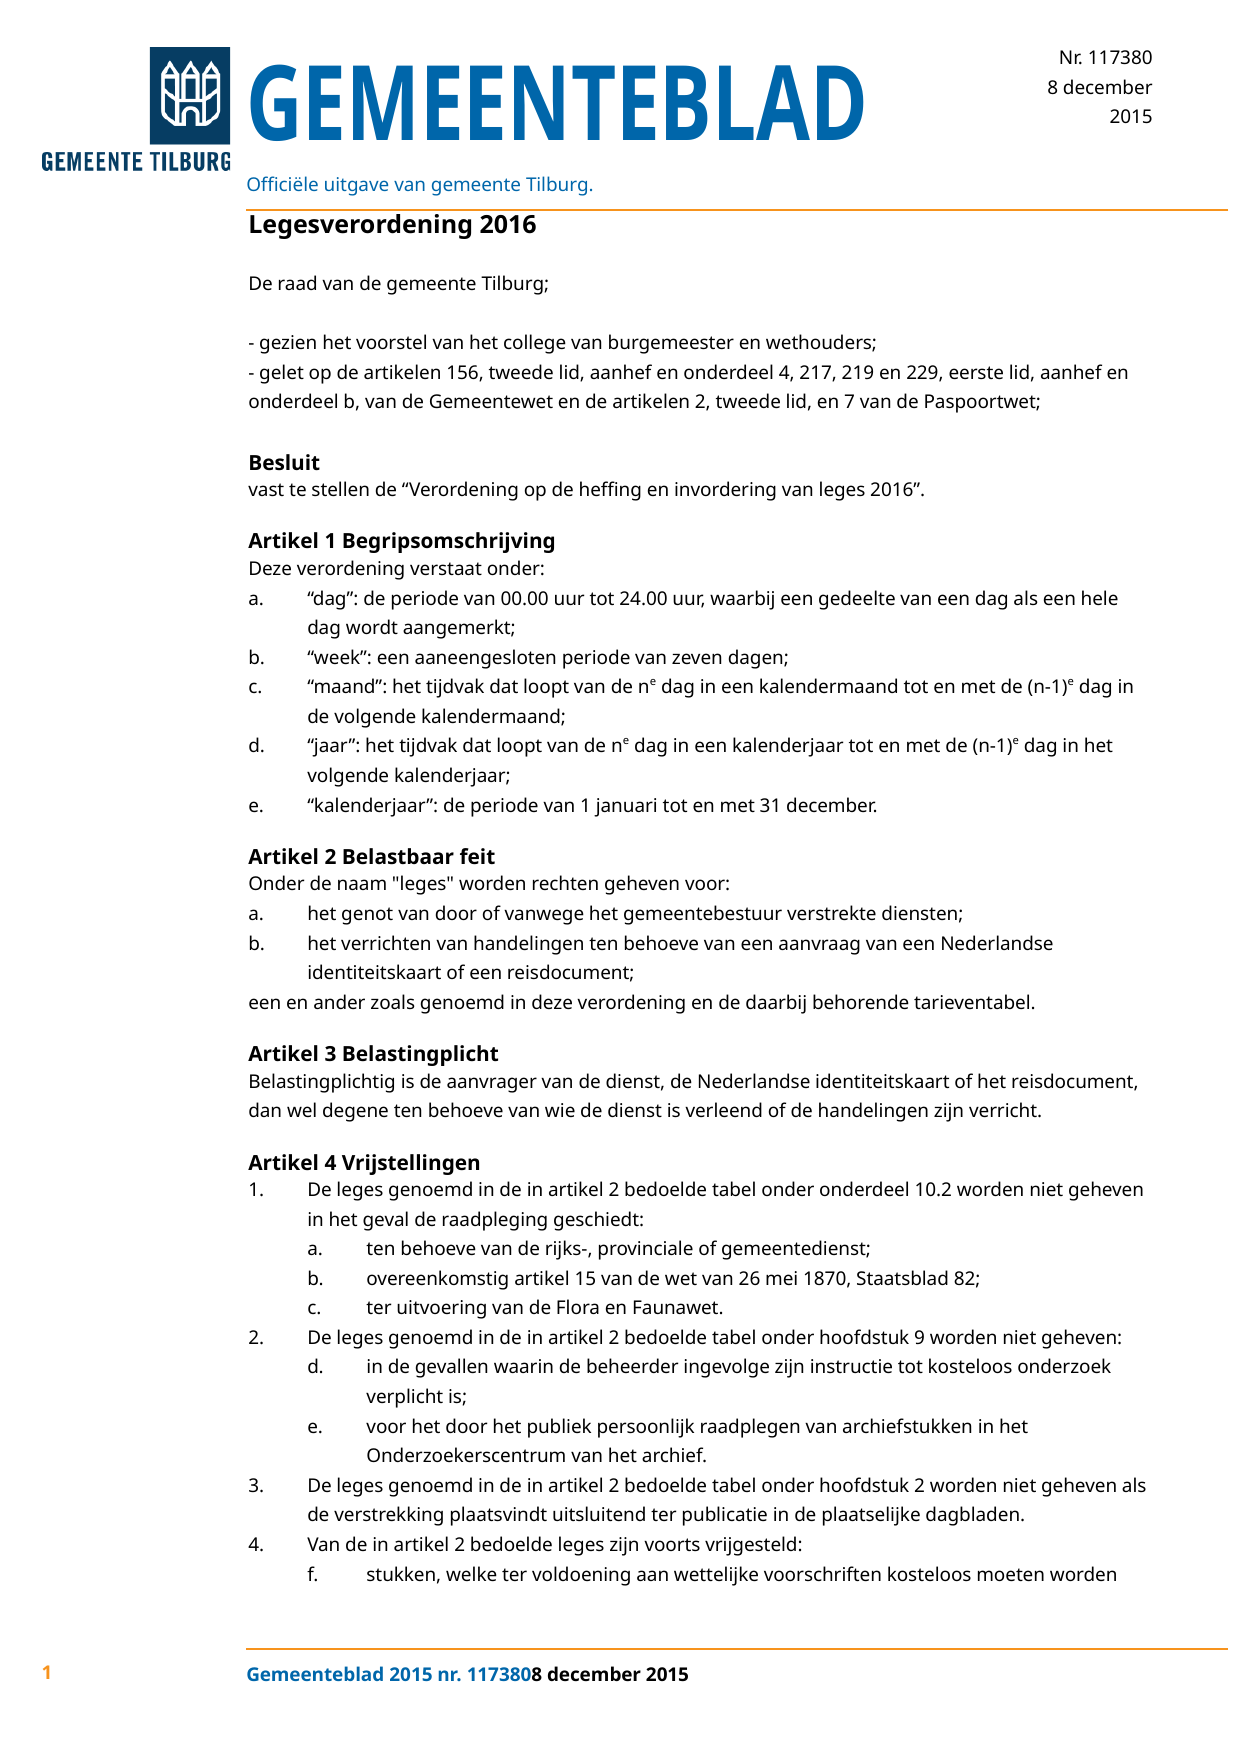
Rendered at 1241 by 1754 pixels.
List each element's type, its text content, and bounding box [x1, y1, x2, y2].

picture [41, 47, 231, 172]
text - gelet op de artikelen 156, tweede lid, aanhef en onderdeel 4, 217, 219 en 229, eerste lid, aanhef en onderdeel b, van de Gemeentewet en de artikelen 2, tweede lid, en 7 van de Paspoortwet; [248, 359, 1152, 414]
text Artikel 3 Belastingplicht [248, 1039, 1152, 1068]
list “dag”: de periode van 00.00 uur tot 24.00 uur, waarbij een gedeelte van een dag als een hele dag wordt aangemerkt; [248, 585, 1152, 640]
list overeenkomstig artikel 15 van de wet van 26 mei 1870, Staatsblad 82; [307, 1265, 1152, 1291]
text De raad van de gemeente Tilburg; [248, 270, 1152, 296]
list “jaar”: het tijdvak dat loopt van de ne dag in een kalenderjaar tot en met de (n-1)e dag in het volgende kalenderjaar; [248, 733, 1152, 788]
list het genot van door of vanwege het gemeentebestuur verstrekte diensten; [248, 900, 1152, 926]
list Van de in artikel 2 bedoelde leges zijn voorts vrijgesteld: [248, 1531, 1152, 1557]
list voor het door het publiek persoonlijk raadplegen van archiefstukken in het Onderzoekerscentrum van het archief. [307, 1413, 1152, 1468]
list “kalenderjaar”: de periode van 1 januari tot en met 31 december. [248, 792, 1152, 817]
text Besluit [248, 448, 1152, 476]
list ter uitvoering van de Flora en Faunawet. [307, 1294, 1152, 1320]
text - gezien het voorstel van het college van burgemeester en wethouders; [248, 329, 1152, 355]
list ten behoeve van de rijks-, provinciale of gemeentedienst; [307, 1235, 1152, 1261]
list De leges genoemd in de in artikel 2 bedoelde tabel onder hoofdstuk 2 worden niet geheven als de verstrekking plaatsvindt uitsluitend ter publicatie in de plaatselijke dagbladen. [248, 1472, 1152, 1527]
text Belastingplichtig is de aanvrager van de dienst, de Nederlandse identiteitskaart of het reisdocument, dan wel degene ten behoeve van wie de dienst is verleend of de handelingen zijn verricht. [248, 1068, 1152, 1123]
list in de gevallen waarin de beheerder ingevolge zijn instructie tot kosteloos onderzoek verplicht is; [307, 1354, 1152, 1409]
list “week”: een aaneengesloten periode van zeven dagen; [248, 644, 1152, 669]
list De leges genoemd in de in artikel 2 bedoelde tabel onder hoofdstuk 9 worden niet geheven: [248, 1324, 1152, 1350]
list “maand”: het tijdvak dat loopt van de ne dag in een kalendermaand tot en met de (n-1)e dag in de volgende kalendermaand; [248, 673, 1152, 729]
text Deze verordening verstaat onder: [248, 555, 1152, 581]
text een en ander zoals genoemd in deze verordening en de daarbij behorende tarieventabel. [248, 989, 1152, 1015]
text Artikel 2 Belastbaar feit [248, 842, 1152, 871]
list stukken, welke ter voldoening aan wettelijke voorschriften kosteloos moeten worden [307, 1561, 1152, 1587]
list het verrichten van handelingen ten behoeve van een aanvraag van een Nederlandse identiteitskaart of een reisdocument; [248, 930, 1152, 985]
text Legesverordening 2016 [248, 211, 1152, 241]
text vast te stellen de “Verordening op de heffing en invordering van leges 2016”. [248, 476, 1152, 502]
text Onder de naam "leges" worden rechten geheven voor: [248, 871, 1152, 896]
text Artikel 1 Begripsomschrijving [248, 527, 1152, 555]
list De leges genoemd in de in artikel 2 bedoelde tabel onder onderdeel 10.2 worden niet geheven in het geval de raadpleging geschiedt: [248, 1176, 1152, 1232]
text Artikel 4 Vrijstellingen [248, 1148, 1152, 1176]
